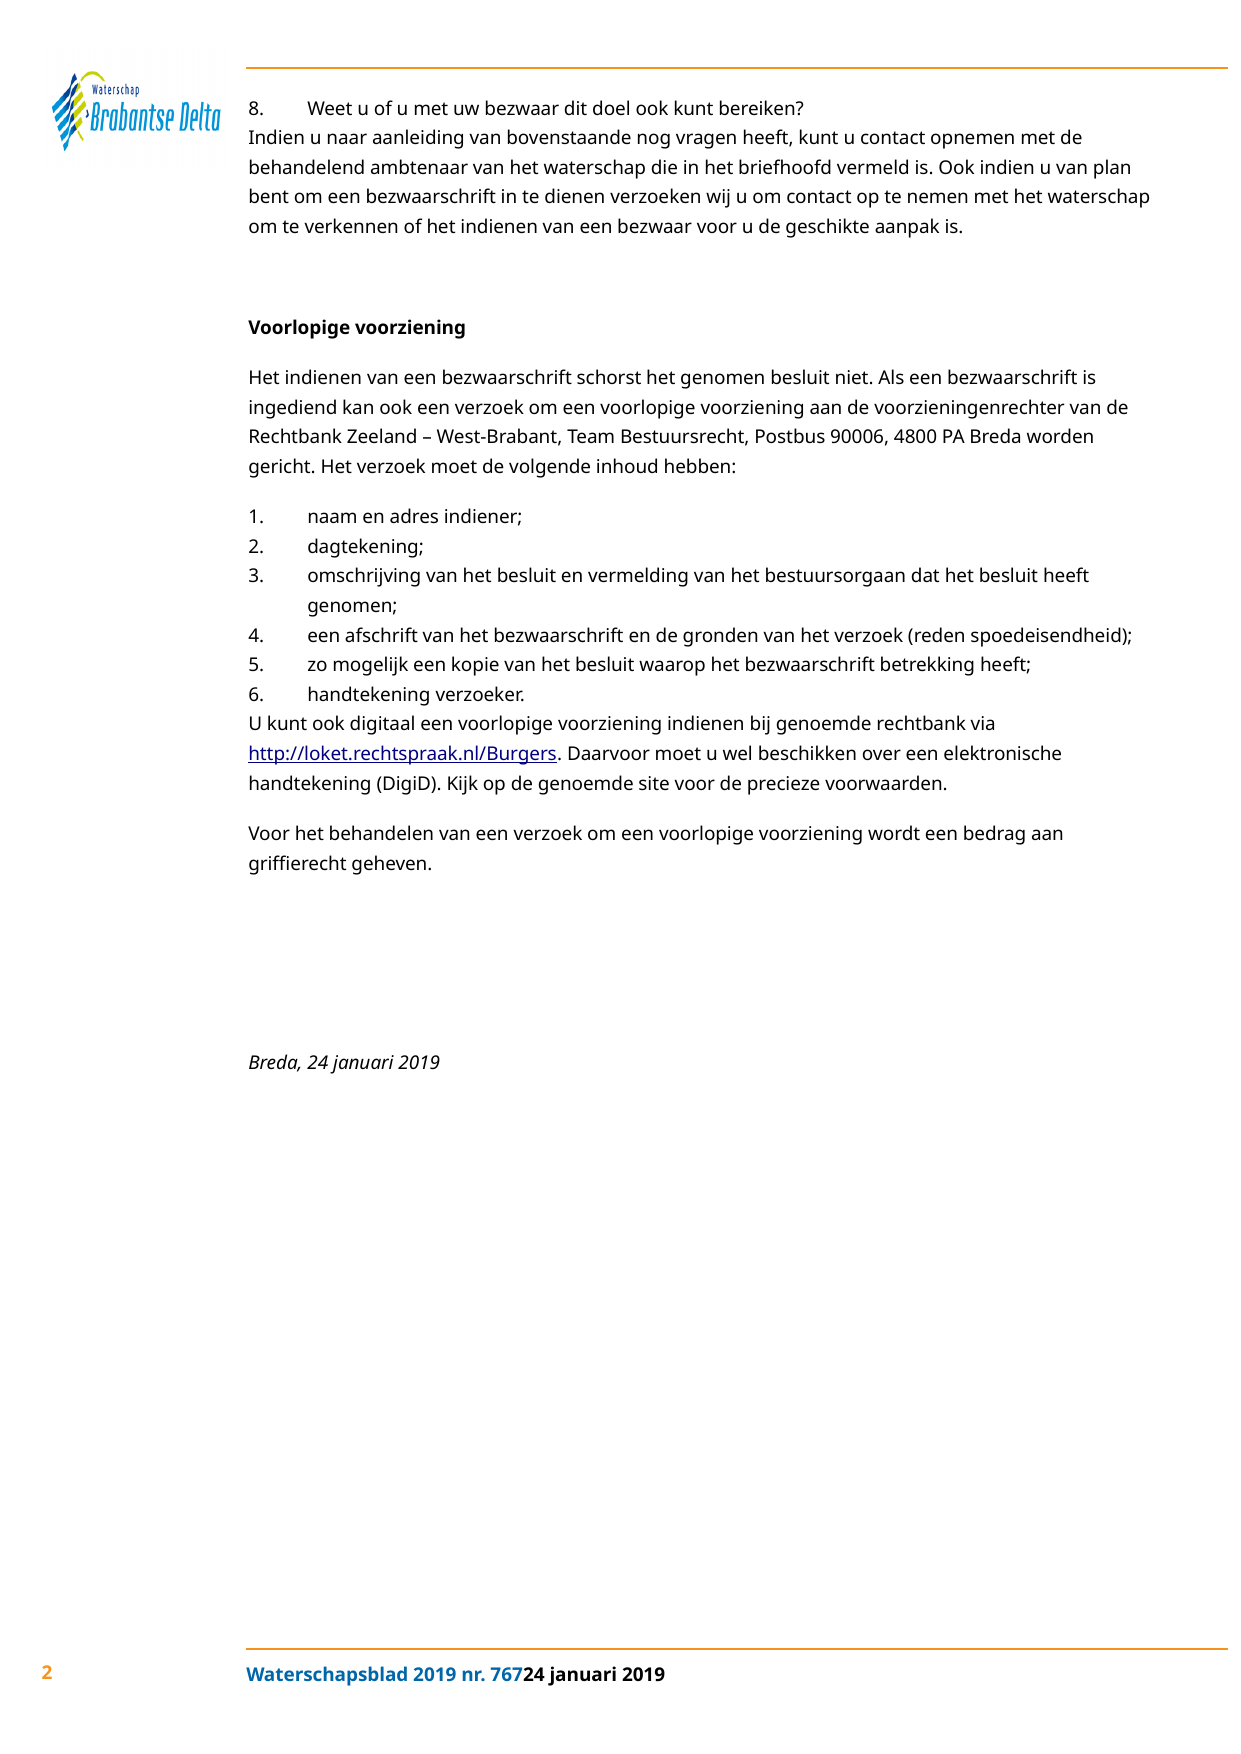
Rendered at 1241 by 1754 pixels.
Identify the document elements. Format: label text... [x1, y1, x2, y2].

list zo mogelijk een kopie van het besluit waarop het bezwaarschrift betrekking heeft; [248, 651, 1152, 677]
text Indien u naar aanleiding van bovenstaande nog vragen heeft, kunt u contact opnemen met de behandelend ambtenaar van het waterschap die in het briefhoofd vermeld is. Ook indien u van plan bent om een bezwaarschrift in te dienen verzoeken wij u om contact op te nemen met het waterschap om te verkennen of het indienen van een bezwaar voor u de geschikte aanpak is. [248, 124, 1152, 239]
list handtekening verzoeker. [248, 681, 1152, 707]
list omschrijving van het besluit en vermelding van het bestuursorgaan dat het besluit heeft genomen; [248, 563, 1152, 618]
list naam en adres indiener; [248, 503, 1152, 529]
list Weet u of u met uw bezwaar dit doel ook kunt bereiken? [248, 95, 1152, 121]
text Voor het behandelen van een verzoek om een voorlopige voorziening wordt een bedrag aan griffierecht geheven. [248, 820, 1152, 876]
text U kunt ook digitaal een voorlopige voorziening indienen bij genoemde rechtbank via http://loket.rechtspraak.nl/Burgers. Daarvoor moet u wel beschikken over een elektronische handtekening (DigiD). Kijk op de genoemde site voor de precieze voorwaarden. [248, 711, 1152, 796]
list dagtekening; [248, 533, 1152, 559]
text Het indienen van een bezwaarschrift schorst het genomen besluit niet. Als een bezwaarschrift is ingediend kan ook een verzoek om een voorlopige voorziening aan de voorzieningenrechter van de Rechtbank Zeeland – West-Brabant, Team Bestuursrecht, Postbus 90006, 4800 PA Breda worden gericht. Het verzoek moet de volgende inhoud hebben: [248, 364, 1152, 479]
list een afschrift van het bezwaarschrift en de gronden van het verzoek (reden spoedeisendheid); [248, 622, 1152, 648]
picture [41, 47, 231, 172]
text Breda, 24 januari 2019 [248, 1049, 1152, 1074]
text Voorlopige voorziening [248, 314, 1152, 340]
